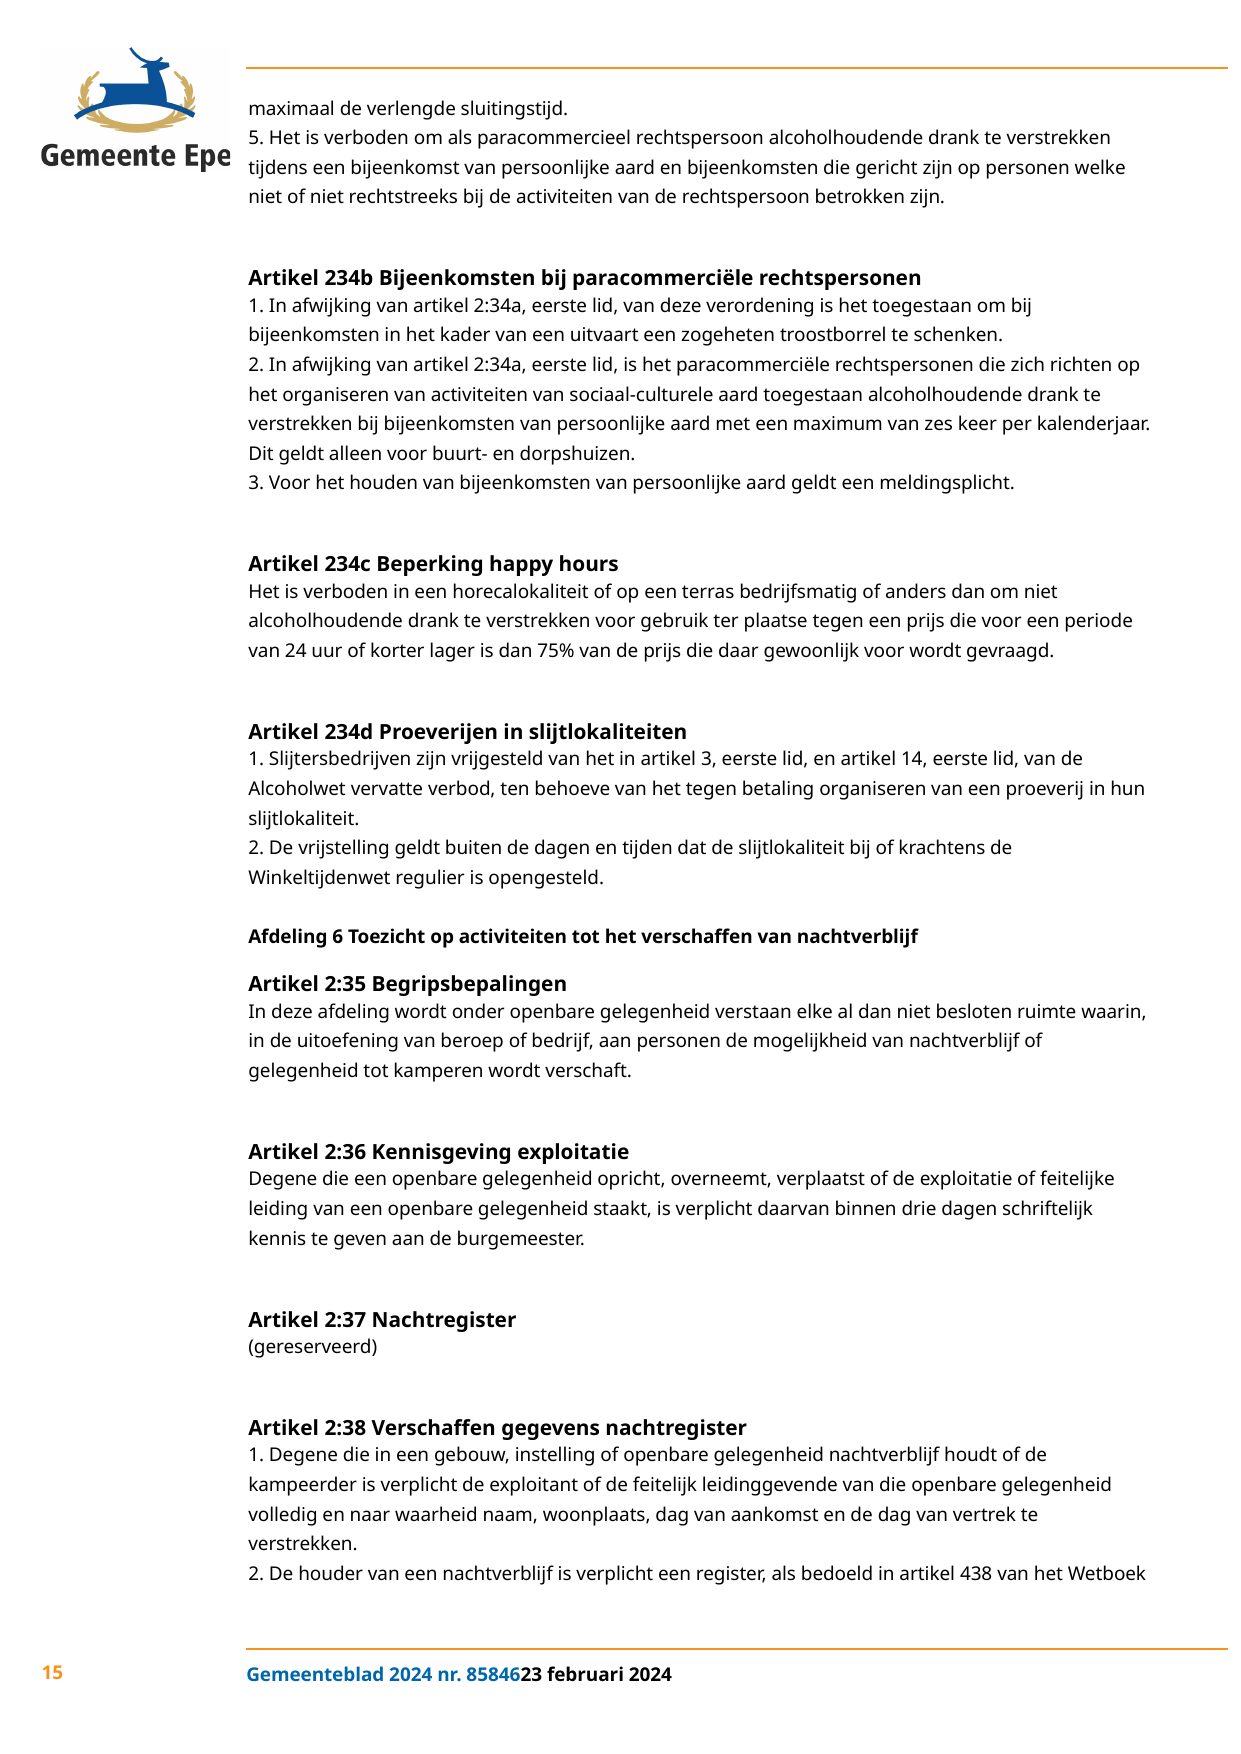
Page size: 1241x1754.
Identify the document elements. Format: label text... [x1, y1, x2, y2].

text 2. De vrijstelling geldt buiten de dagen en tijden dat de slijtlokaliteit bij of krachtens de Winkeltijdenwet regulier is opengesteld. [248, 834, 1152, 889]
text 1. In afwijking van artikel 2:34a, eerste lid, van deze verordening is het toegestaan om bij bijeenkomsten in het kader van een uitvaart een zogeheten troostborrel te schenken. [248, 292, 1152, 347]
text Afdeling 6 Toezicht op activiteiten tot het verschaffen van nachtverblijf [248, 923, 1152, 949]
text maximaal de verlengde sluitingstijd. [248, 95, 1152, 121]
text 1. Slijtersbedrijven zijn vrijgesteld van het in artikel 3, eerste lid, en artikel 14, eerste lid, van de Alcoholwet vervatte verbod, ten behoeve van het tegen betaling organiseren van een proeverij in hun slijtlokaliteit. [248, 746, 1152, 830]
text Artikel 2:38 Verschaffen gegevens nachtregister [248, 1413, 1152, 1442]
picture [41, 47, 231, 172]
text Het is verboden in een horecalokaliteit of op een terras bedrijfsmatig of anders dan om niet alcoholhoudende drank te verstrekken voor gebruik ter plaatse tegen een prijs die voor een periode van 24 uur of korter lager is dan 75% van de prijs die daar gewoonlijk voor wordt gevraagd. [248, 578, 1152, 663]
text 3. Voor het houden van bijeenkomsten van persoonlijke aard geldt een meldingsplicht. [248, 469, 1152, 495]
text Artikel 2:37 Nachtregister [248, 1305, 1152, 1333]
text In deze afdeling wordt onder openbare gelegenheid verstaan elke al dan niet besloten ruimte waarin, in de uitoefening van beroep of bedrijf, aan personen de mogelijkheid van nachtverblijf of gelegenheid tot kamperen wordt verschaft. [248, 998, 1152, 1083]
text Artikel 234d Proeverijen in slijtlokaliteiten [248, 717, 1152, 746]
text 2. In afwijking van artikel 2:34a, eerste lid, is het paracommerciële rechtspersonen die zich richten op het organiseren van activiteiten van sociaal-culturele aard toegestaan alcoholhoudende drank te verstrekken bij bijeenkomsten van persoonlijke aard met een maximum van zes keer per kalenderjaar. Dit geldt alleen voor buurt- en dorpshuizen. [248, 351, 1152, 466]
text 2. De houder van een nachtverblijf is verplicht een register, als bedoeld in artikel 438 van het Wetboek [248, 1560, 1152, 1586]
text (gereserveerd) [248, 1333, 1152, 1359]
text Artikel 2:35 Begripsbepalingen [248, 969, 1152, 998]
text Artikel 234c Beperking happy hours [248, 549, 1152, 578]
text Degene die een openbare gelegenheid opricht, overneemt, verplaatst of de exploitatie of feitelijke leiding van een openbare gelegenheid staakt, is verplicht daarvan binnen drie dagen schriftelijk kennis te geven aan de burgemeester. [248, 1166, 1152, 1251]
text Artikel 2:36 Kennisgeving exploitatie [248, 1137, 1152, 1166]
text 5. Het is verboden om als paracommercieel rechtspersoon alcoholhoudende drank te verstrekken tijdens een bijeenkomst van persoonlijke aard en bijeenkomsten die gericht zijn op personen welke niet of niet rechtstreeks bij de activiteiten van de rechtspersoon betrokken zijn. [248, 124, 1152, 209]
text Artikel 234b Bijeenkomsten bij paracommerciële rechtspersonen [248, 263, 1152, 292]
text 1. Degene die in een gebouw, instelling of openbare gelegenheid nachtverblijf houdt of de kampeerder is verplicht de exploitant of de feitelijk leidinggevende van die openbare gelegenheid volledig en naar waarheid naam, woonplaats, dag van aankomst en de dag van vertrek te verstrekken. [248, 1442, 1152, 1556]
